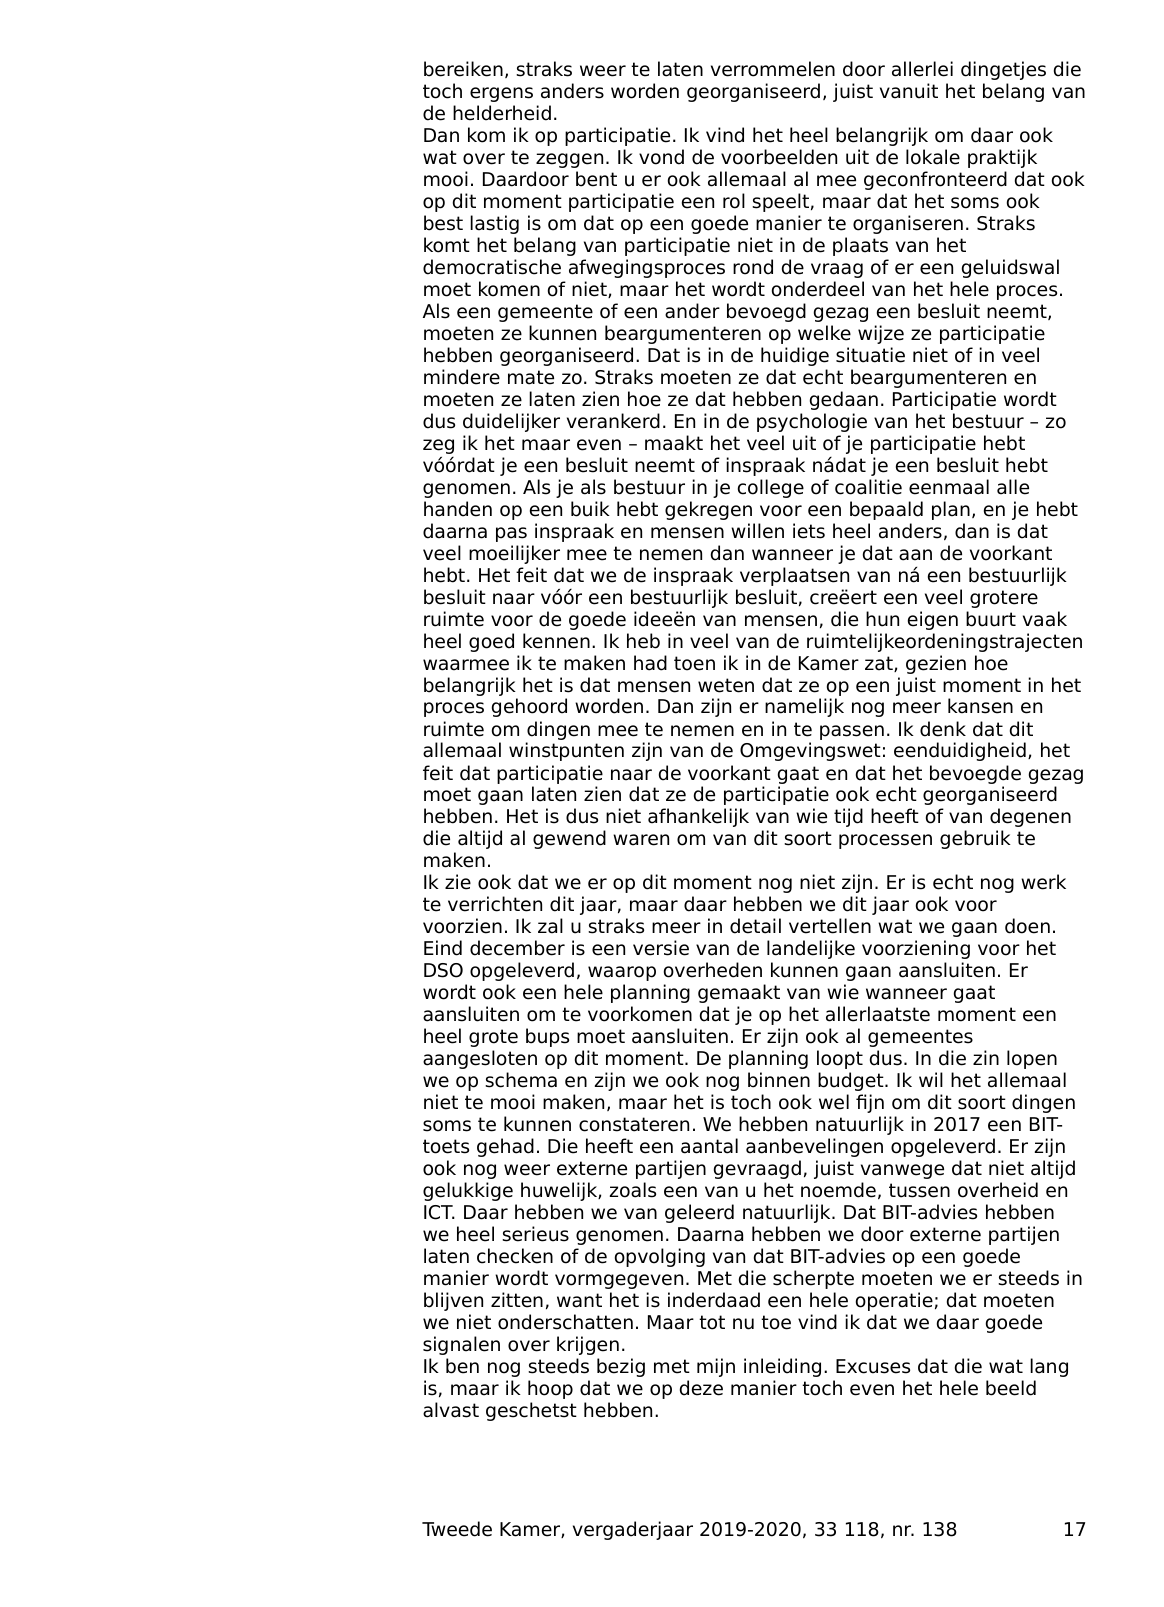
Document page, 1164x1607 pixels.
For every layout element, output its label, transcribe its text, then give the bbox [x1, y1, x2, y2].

text Eind december is een versie van de landelijke voorziening voor het DSO opgeleverd, waarop overheden kunnen gaan aansluiten. Er wordt ook een hele planning gemaakt van wie wanneer gaat aansluiten om te voorkomen dat je op het allerlaatste moment een heel grote bups moet aansluiten. Er zijn ook al gemeentes aangesloten op dit moment. De planning loopt dus. In die zin lopen we op schema en zijn we ook nog binnen budget. Ik wil het allemaal niet te mooi maken, maar het is toch ook wel fijn om dit soort dingen soms te kunnen constateren. We hebben natuurlijk in 2017 een BIT-toets gehad. Die heeft een aantal aanbevelingen opgeleverd. Er zijn ook nog weer externe partijen gevraagd, juist vanwege dat niet altijd gelukkige huwelijk, zoals een van u het noemde, tussen overheid en ICT. Daar hebben we van geleerd natuurlijk. Dat BIT-advies hebben we heel serieus genomen. Daarna hebben we door externe partijen laten checken of de opvolging van dat BIT-advies op een goede manier wordt vormgegeven. Met die scherpte moeten we er steeds in blijven zitten, want het is inderdaad een hele operatie; dat moeten we niet onderschatten. Maar tot nu toe vind ik dat we daar goede signalen over krijgen. [422, 938, 1087, 1356]
text Ik zie ook dat we er op dit moment nog niet zijn. Er is echt nog werk te verrichten dit jaar, maar daar hebben we dit jaar ook voor voorzien. Ik zal u straks meer in detail vertellen wat we gaan doen. [422, 872, 1087, 938]
text bereiken, straks weer te laten verrommelen door allerlei dingetjes die toch ergens anders worden georganiseerd, juist vanuit het belang van de helderheid. [422, 59, 1087, 125]
text Ik ben nog steeds bezig met mijn inleiding. Excuses dat die wat lang is, maar ik hoop dat we op deze manier toch even het hele beeld alvast geschetst hebben. [422, 1356, 1087, 1422]
text Dan kom ik op participatie. Ik vind het heel belangrijk om daar ook wat over te zeggen. Ik vond de voorbeelden uit de lokale praktijk mooi. Daardoor bent u er ook allemaal al mee geconfronteerd dat ook op dit moment participatie een rol speelt, maar dat het soms ook best lastig is om dat op een goede manier te organiseren. Straks komt het belang van participatie niet in de plaats van het democratische afwegingsproces rond de vraag of er een geluidswal moet komen of niet, maar het wordt onderdeel van het hele proces. Als een gemeente of een ander bevoegd gezag een besluit neemt, moeten ze kunnen beargumenteren op welke wijze ze participatie hebben georganiseerd. Dat is in de huidige situatie niet of in veel mindere mate zo. Straks moeten ze dat echt beargumenteren en moeten ze laten zien hoe ze dat hebben gedaan. Participatie wordt dus duidelijker verankerd. En in de psychologie van het bestuur – zo zeg ik het maar even – maakt het veel uit of je participatie hebt vóórdat je een besluit neemt of inspraak nádat je een besluit hebt genomen. Als je als bestuur in je college of coalitie eenmaal alle handen op een buik hebt gekregen voor een bepaald plan, en je hebt daarna pas inspraak en mensen willen iets heel anders, dan is dat veel moeilijker mee te nemen dan wanneer je dat aan de voorkant hebt. Het feit dat we de inspraak verplaatsen van ná een bestuurlijk besluit naar vóór een bestuurlijk besluit, creëert een veel grotere ruimte voor de goede ideeën van mensen, die hun eigen buurt vaak heel goed kennen. Ik heb in veel van de ruimtelijkeordeningstrajecten waarmee ik te maken had toen ik in de Kamer zat, gezien hoe belangrijk het is dat mensen weten dat ze op een juist moment in het proces gehoord worden. Dan zijn er namelijk nog meer kansen en ruimte om dingen mee te nemen en in te passen. Ik denk dat dit allemaal winstpunten zijn van de Omgevingswet: eenduidigheid, het feit dat participatie naar de voorkant gaat en dat het bevoegde gezag moet gaan laten zien dat ze de participatie ook echt georganiseerd hebben. Het is dus niet afhankelijk van wie tijd heeft of van degenen die altijd al gewend waren om van dit soort processen gebruik te maken. [422, 125, 1087, 872]
